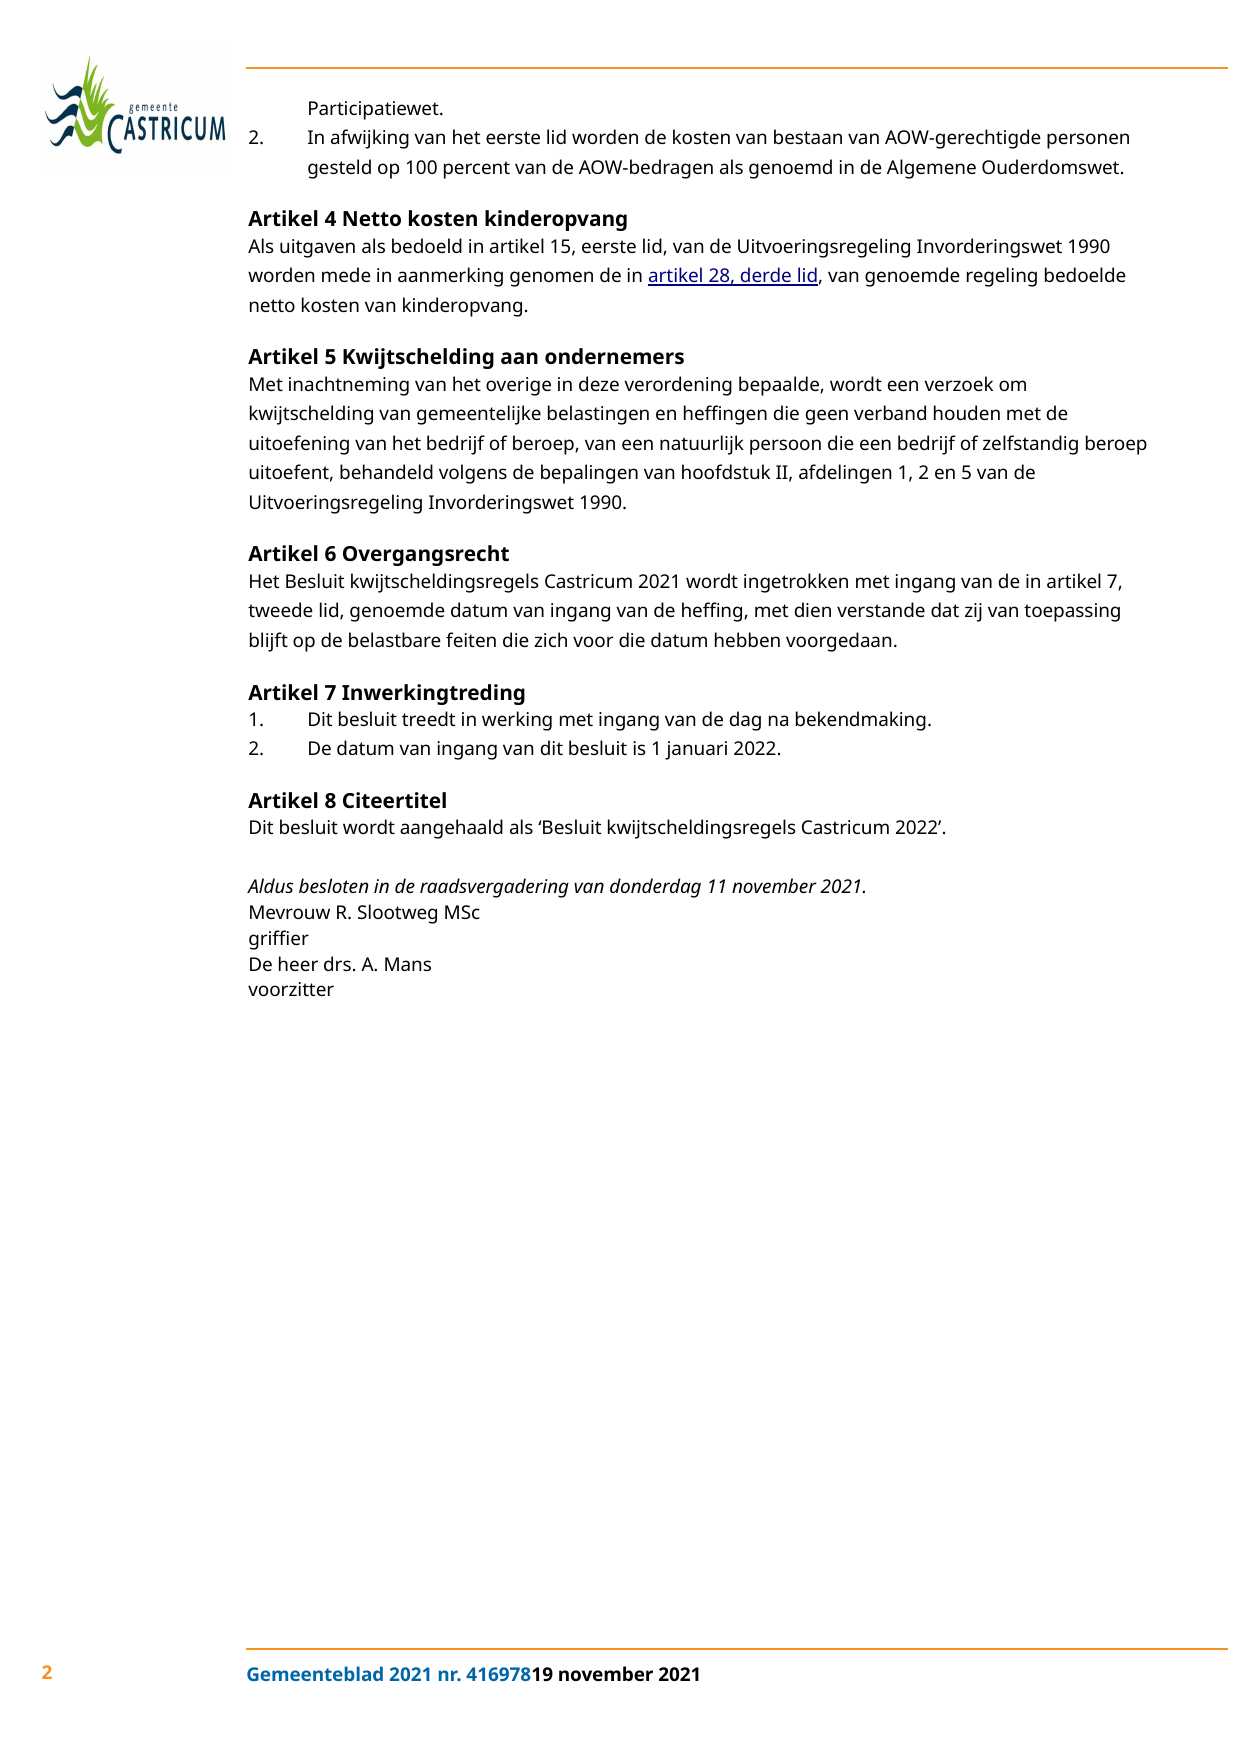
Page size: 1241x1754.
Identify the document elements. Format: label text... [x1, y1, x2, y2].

text Het Besluit kwijtscheldingsregels Castricum 2021 wordt ingetrokken met ingang van de in artikel 7, tweede lid, genoemde datum van ingang van de heffing, met dien verstande dat zij van toepassing blijft op de belastbare feiten die zich voor die datum hebben voorgedaan. [248, 568, 1152, 653]
text Als uitgaven als bedoeld in artikel 15, eerste lid, van de Uitvoeringsregeling Invorderingswet 1990 worden mede in aanmerking genomen de in artikel 28, derde lid, van genoemde regeling bedoelde netto kosten van kinderopvang. [248, 233, 1152, 318]
text griffier [248, 925, 1152, 951]
text Met inachtneming van het overige in deze verordening bepaalde, wordt een verzoek om kwijtschelding van gemeentelijke belastingen en heffingen die geen verband houden met de uitoefening van het bedrijf of beroep, van een natuurlijk persoon die een bedrijf of zelfstandig beroep uitoefent, behandeld volgens de bepalingen van hoofdstuk II, afdelingen 1, 2 en 5 van de Uitvoeringsregeling Invorderingswet 1990. [248, 371, 1152, 515]
text Aldus besloten in de raadsvergadering van donderdag 11 november 2021. [248, 874, 1152, 899]
picture [41, 47, 231, 172]
text Artikel 5 Kwijtschelding aan ondernemers [248, 342, 1152, 371]
text Artikel 4 Netto kosten kinderopvang [248, 204, 1152, 233]
text Artikel 6 Overgangsrecht [248, 539, 1152, 568]
text voorzitter [248, 977, 1152, 1002]
text De heer drs. A. Mans [248, 951, 1152, 977]
list In afwijking van het eerste lid worden de kosten van bestaan van AOW-gerechtigde personen gesteld op 100 percent van de AOW-bedragen als genoemd in de Algemene Ouderdomswet. [248, 124, 1152, 180]
text Mevrouw R. Slootweg MSc [248, 899, 1152, 925]
text Dit besluit wordt aangehaald als ‘Besluit kwijtscheldingsregels Castricum 2022’. [248, 814, 1152, 840]
list Dit besluit treedt in werking met ingang van de dag na bekendmaking. [248, 706, 1152, 732]
list Participatiewet. [248, 95, 1152, 121]
text Artikel 7 Inwerkingtreding [248, 678, 1152, 706]
text Artikel 8 Citeertitel [248, 786, 1152, 814]
list De datum van ingang van dit besluit is 1 januari 2022. [248, 736, 1152, 761]
